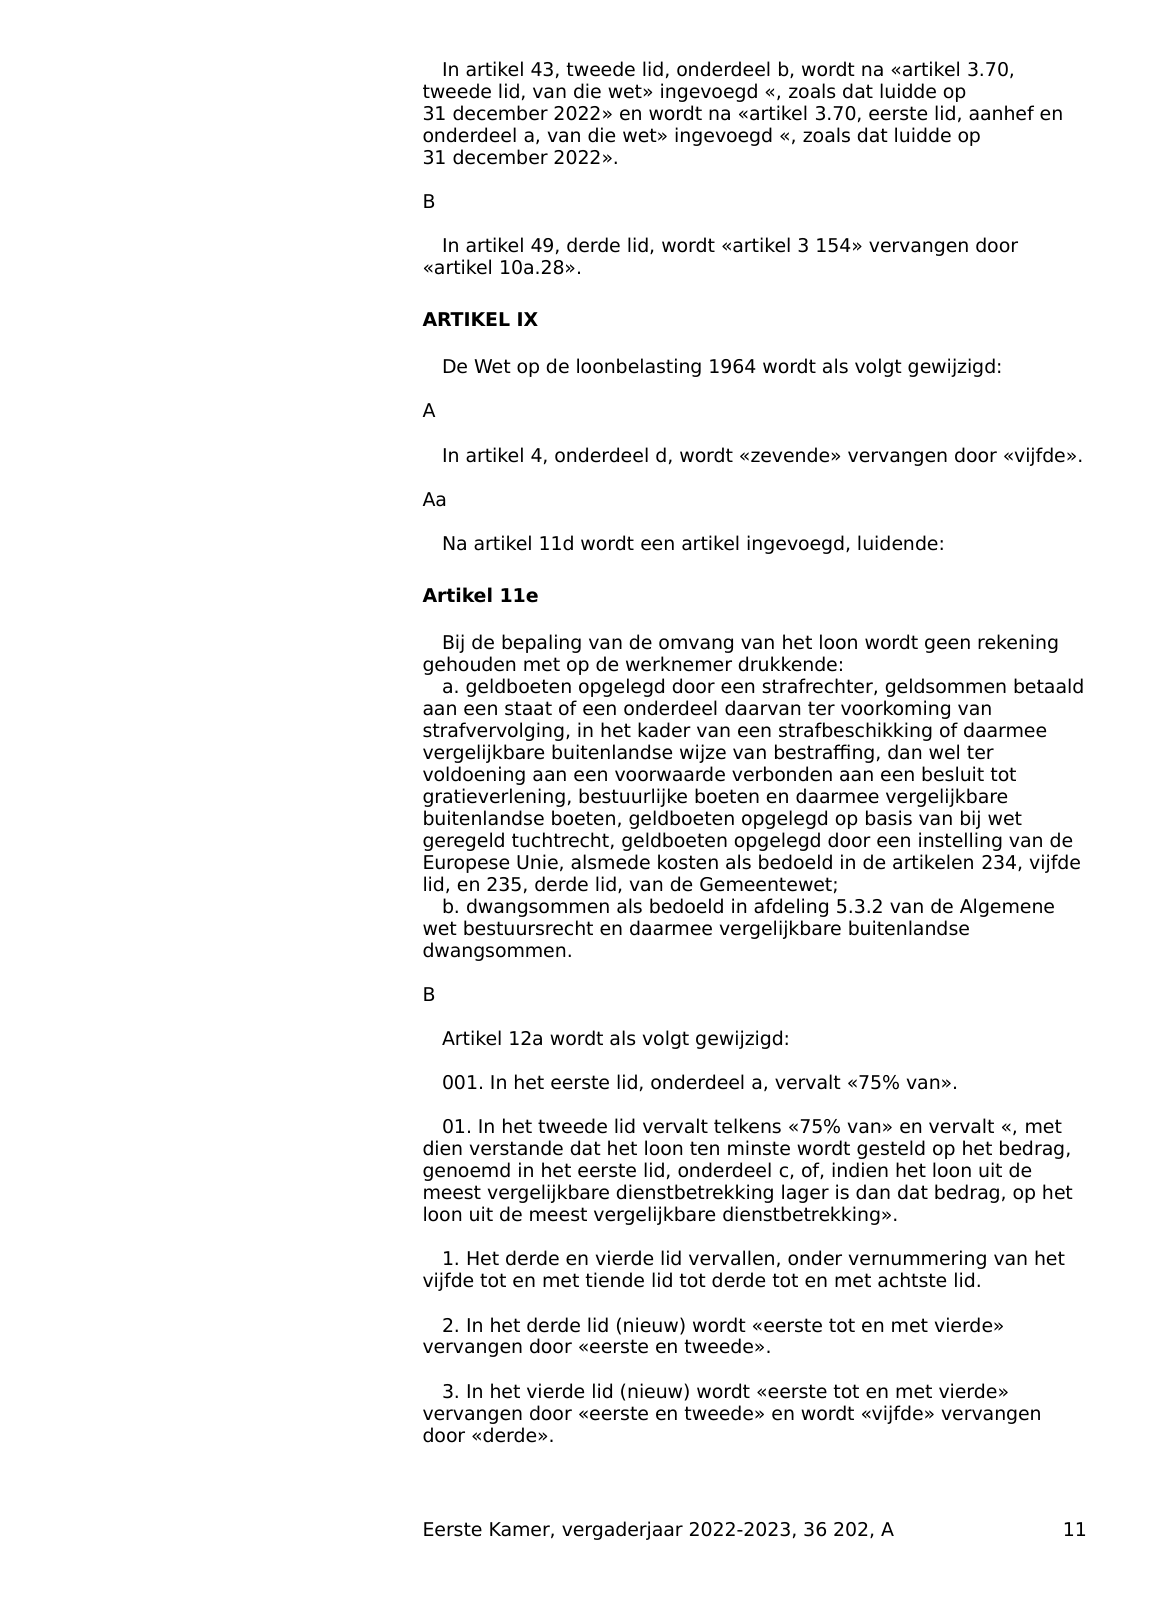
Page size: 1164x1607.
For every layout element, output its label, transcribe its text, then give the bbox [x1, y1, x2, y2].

text Na artikel 11d wordt een artikel ingevoegd, luidende: [422, 533, 1087, 555]
subtitle ARTIKEL IX [422, 309, 1087, 331]
text De Wet op de loonbelasting 1964 wordt als volgt gewijzigd: [422, 356, 1087, 378]
text In artikel 49, derde lid, wordt «artikel 3 154» vervangen door «artikel 10a.28». [422, 235, 1087, 279]
text Artikel 12a wordt als volgt gewijzigd: [422, 1028, 1087, 1050]
text B [422, 984, 1087, 1006]
text 3. In het vierde lid (nieuw) wordt «eerste tot en met vierde» vervangen door «eerste en tweede» en wordt «vijfde» vervangen door «derde». [422, 1381, 1087, 1447]
text a. geldboeten opgelegd door een strafrechter, geldsommen betaald aan een staat of een onderdeel daarvan ter voorkoming van strafvervolging, in het kader van een strafbeschikking of daarmee vergelijkbare buitenlandse wijze van bestraffing, dan wel ter voldoening aan een voorwaarde verbonden aan een besluit tot gratieverlening, bestuurlijke boeten en daarmee vergelijkbare buitenlandse boeten, geldboeten opgelegd op basis van bij wet geregeld tuchtrecht, geldboeten opgelegd door een instelling van de Europese Unie, alsmede kosten als bedoeld in de artikelen 234, vijfde lid, en 235, derde lid, van de Gemeentewet; [422, 676, 1087, 896]
text A [422, 400, 1087, 422]
text b. dwangsommen als bedoeld in afdeling 5.3.2 van de Algemene wet bestuursrecht en daarmee vergelijkbare buitenlandse dwangsommen. [422, 896, 1087, 962]
text In artikel 4, onderdeel d, wordt «zevende» vervangen door «vijfde». [422, 444, 1087, 467]
text 1. Het derde en vierde lid vervallen, onder vernummering van het vijfde tot en met tiende lid tot derde tot en met achtste lid. [422, 1248, 1087, 1292]
text In artikel 43, tweede lid, onderdeel b, wordt na «artikel 3.70, tweede lid, van die wet» ingevoegd «, zoals dat luidde op 31 december 2022» en wordt na «artikel 3.70, eerste lid, aanhef en onderdeel a, van die wet» ingevoegd «, zoals dat luidde op 31 december 2022». [422, 59, 1087, 169]
subtitle Artikel 11e [422, 585, 1087, 607]
text Aa [422, 489, 1087, 511]
text 01. In het tweede lid vervalt telkens «75% van» en vervalt «, met dien verstande dat het loon ten minste wordt gesteld op het bedrag, genoemd in het eerste lid, onderdeel c, of, indien het loon uit de meest vergelijkbare dienstbetrekking lager is dan dat bedrag, op het loon uit de meest vergelijkbare dienstbetrekking». [422, 1116, 1087, 1226]
text 2. In het derde lid (nieuw) wordt «eerste tot en met vierde» vervangen door «eerste en tweede». [422, 1314, 1087, 1358]
text 001. In het eerste lid, onderdeel a, vervalt «75% van». [422, 1072, 1087, 1094]
text B [422, 191, 1087, 213]
text Bij de bepaling van de omvang van het loon wordt geen rekening gehouden met op de werknemer drukkende: [422, 632, 1087, 676]
